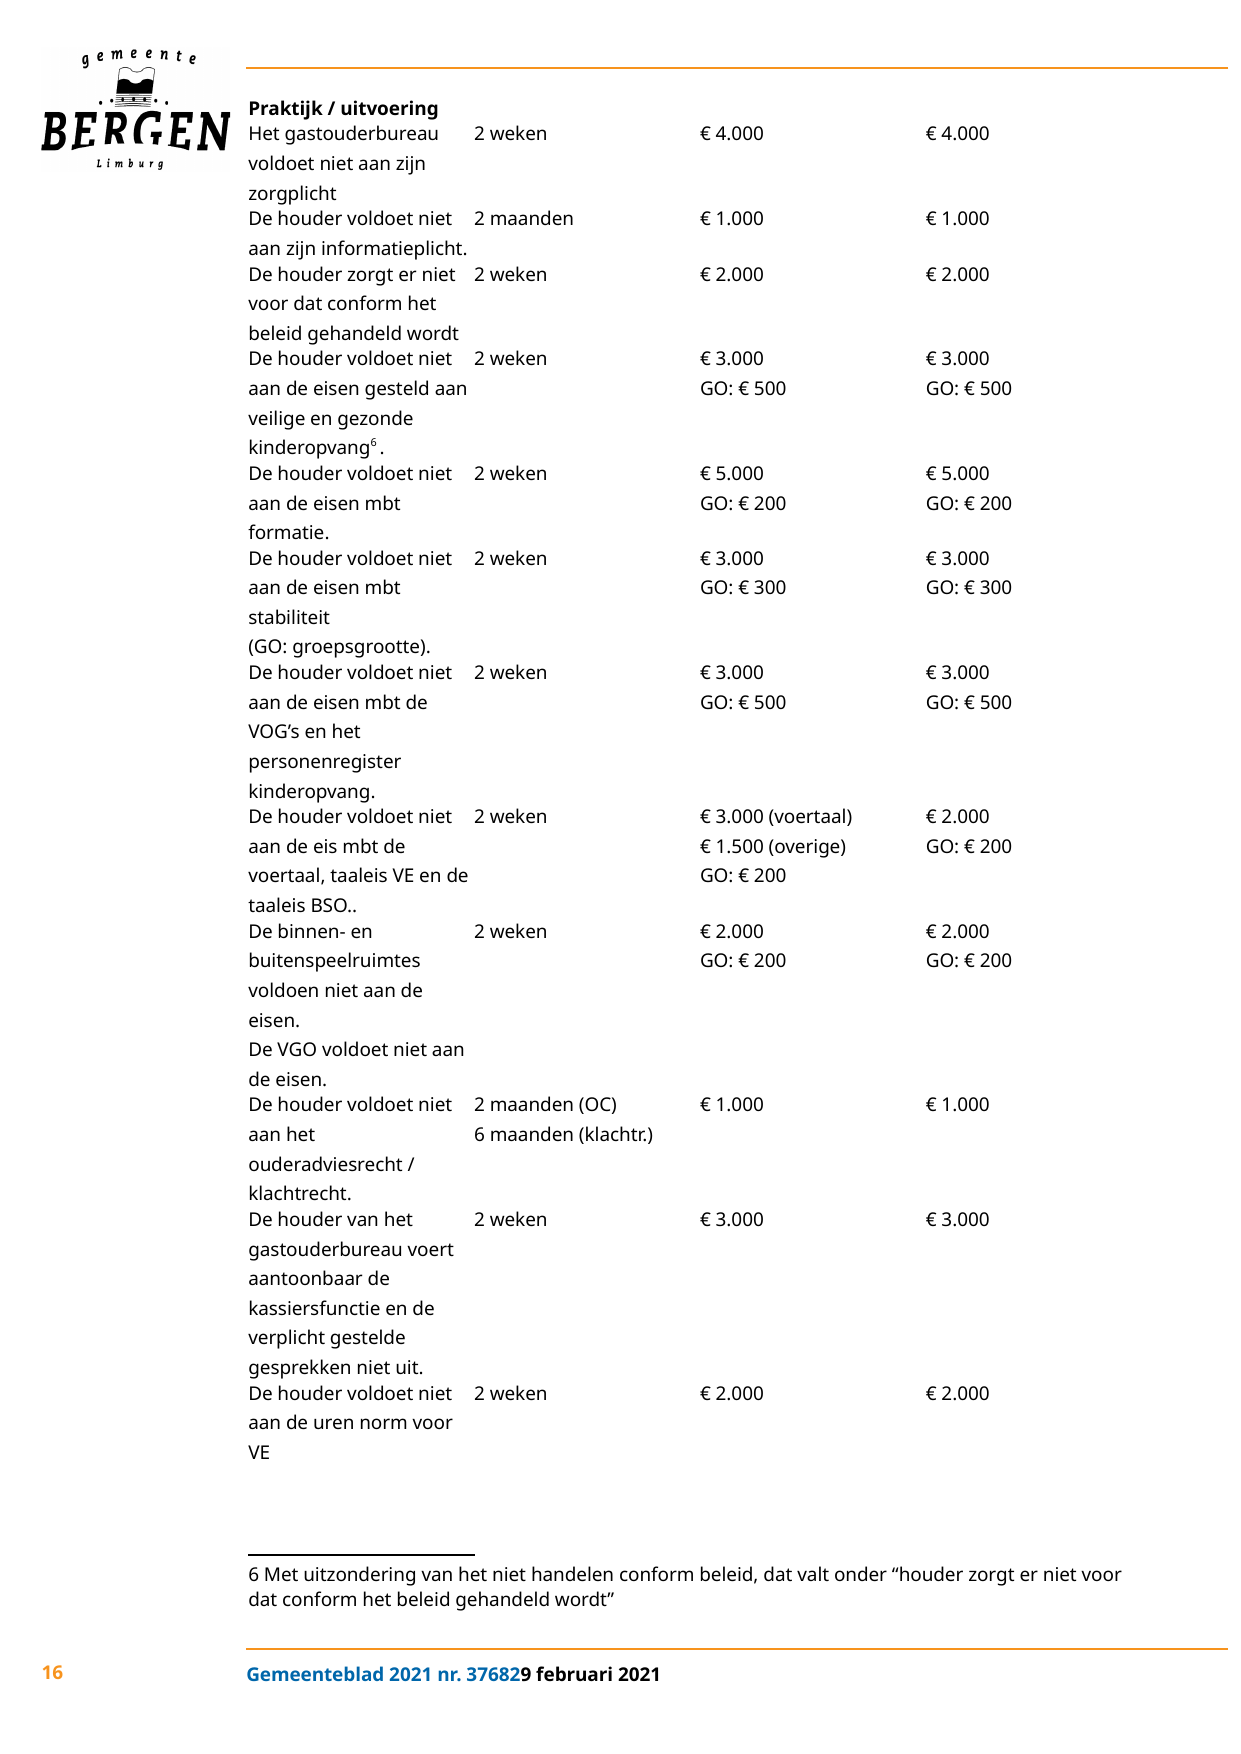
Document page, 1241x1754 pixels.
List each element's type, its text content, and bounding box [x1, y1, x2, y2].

table_cell € 3.000 GO: € 500 [700, 660, 926, 803]
table_cell € 5.000 GO: € 200 [700, 460, 926, 545]
table_cell € 2.000 GO: € 200 [700, 918, 926, 1092]
table_header [926, 95, 1152, 121]
table_cell € 1.000 [700, 205, 926, 261]
table_cell € 3.000 GO: € 300 [700, 545, 926, 659]
table_cell € 3.000 GO: € 300 [926, 545, 1152, 659]
table_cell € 1.000 [926, 205, 1152, 261]
table_header Praktijk / uitvoering [248, 95, 474, 121]
table_cell € 3.000 [700, 1206, 926, 1380]
table_cell De houder voldoet niet aan de eisen mbt stabiliteit (GO: groepsgrootte). [248, 545, 474, 659]
table_cell € 2.000 [926, 261, 1152, 346]
table_cell € 1.000 [700, 1092, 926, 1206]
table_cell € 3.000 [926, 1206, 1152, 1380]
table_cell € 3.000 GO: € 500 [926, 346, 1152, 460]
table_cell De houder van het gastouderbureau voert aantoonbaar de kassiersfunctie en de verplicht gestelde gesprekken niet uit. [248, 1206, 474, 1380]
table_cell € 2.000 [926, 1380, 1152, 1465]
table_cell € 2.000 [700, 1380, 926, 1465]
table_cell 2 weken [474, 261, 700, 346]
table_cell 2 weken [474, 660, 700, 803]
table_cell € 3.000 GO: € 500 [926, 660, 1152, 803]
table_cell De houder voldoet niet aan de eisen gesteld aan veilige en gezonde kinderopvang. [248, 346, 474, 460]
table_cell € 4.000 [700, 121, 926, 205]
table_cell [926, 1465, 1152, 1490]
table_cell De houder voldoet niet aan het ouderadviesrecht / klachtrecht. [248, 1092, 474, 1206]
table_cell 2 weken [474, 918, 700, 1092]
table_cell [474, 1465, 700, 1490]
table_header [474, 95, 700, 121]
table_cell € 3.000 (voertaal) € 1.500 (overige) GO: € 200 [700, 804, 926, 918]
table_cell € 5.000 GO: € 200 [926, 460, 1152, 545]
table_cell 2 weken [474, 460, 700, 545]
table_cell € 2.000 GO: € 200 [926, 918, 1152, 1092]
table_cell [248, 1465, 474, 1490]
table_cell 2 weken [474, 545, 700, 659]
table_cell Het gastouderbureau voldoet niet aan zijn zorgplicht [248, 121, 474, 205]
table_cell 2 weken [474, 1380, 700, 1465]
table_cell 2 weken [474, 1206, 700, 1380]
picture [41, 47, 231, 172]
table_cell 2 weken [474, 346, 700, 460]
table_cell 2 maanden (OC) 6 maanden (klachtr.) [474, 1092, 700, 1206]
table_cell De houder voldoet niet aan zijn informatieplicht. [248, 205, 474, 261]
table_cell € 2.000 GO: € 200 [926, 804, 1152, 918]
table_cell 2 weken [474, 804, 700, 918]
table_cell De houder voldoet niet aan de uren norm voor VE [248, 1380, 474, 1465]
table_cell De houder zorgt er niet voor dat conform het beleid gehandeld wordt [248, 261, 474, 346]
table_cell € 4.000 [926, 121, 1152, 205]
table_cell 2 maanden [474, 205, 700, 261]
table_cell De houder voldoet niet aan de eis mbt de voertaal, taaleis VE en de taaleis BSO.. [248, 804, 474, 918]
table_cell De binnen- en buitenspeelruimtes voldoen niet aan de eisen. De VGO voldoet niet aan de eisen. [248, 918, 474, 1092]
table_cell De houder voldoet niet aan de eisen mbt de VOG’s en het personenregister kinderopvang. [248, 660, 474, 803]
table_cell De houder voldoet niet aan de eisen mbt formatie. [248, 460, 474, 545]
table_cell [700, 1465, 926, 1490]
table_cell € 2.000 [700, 261, 926, 346]
table_cell 2 weken [474, 121, 700, 205]
table_cell € 1.000 [926, 1092, 1152, 1206]
table_cell € 3.000 GO: € 500 [700, 346, 926, 460]
table_header [700, 95, 926, 121]
